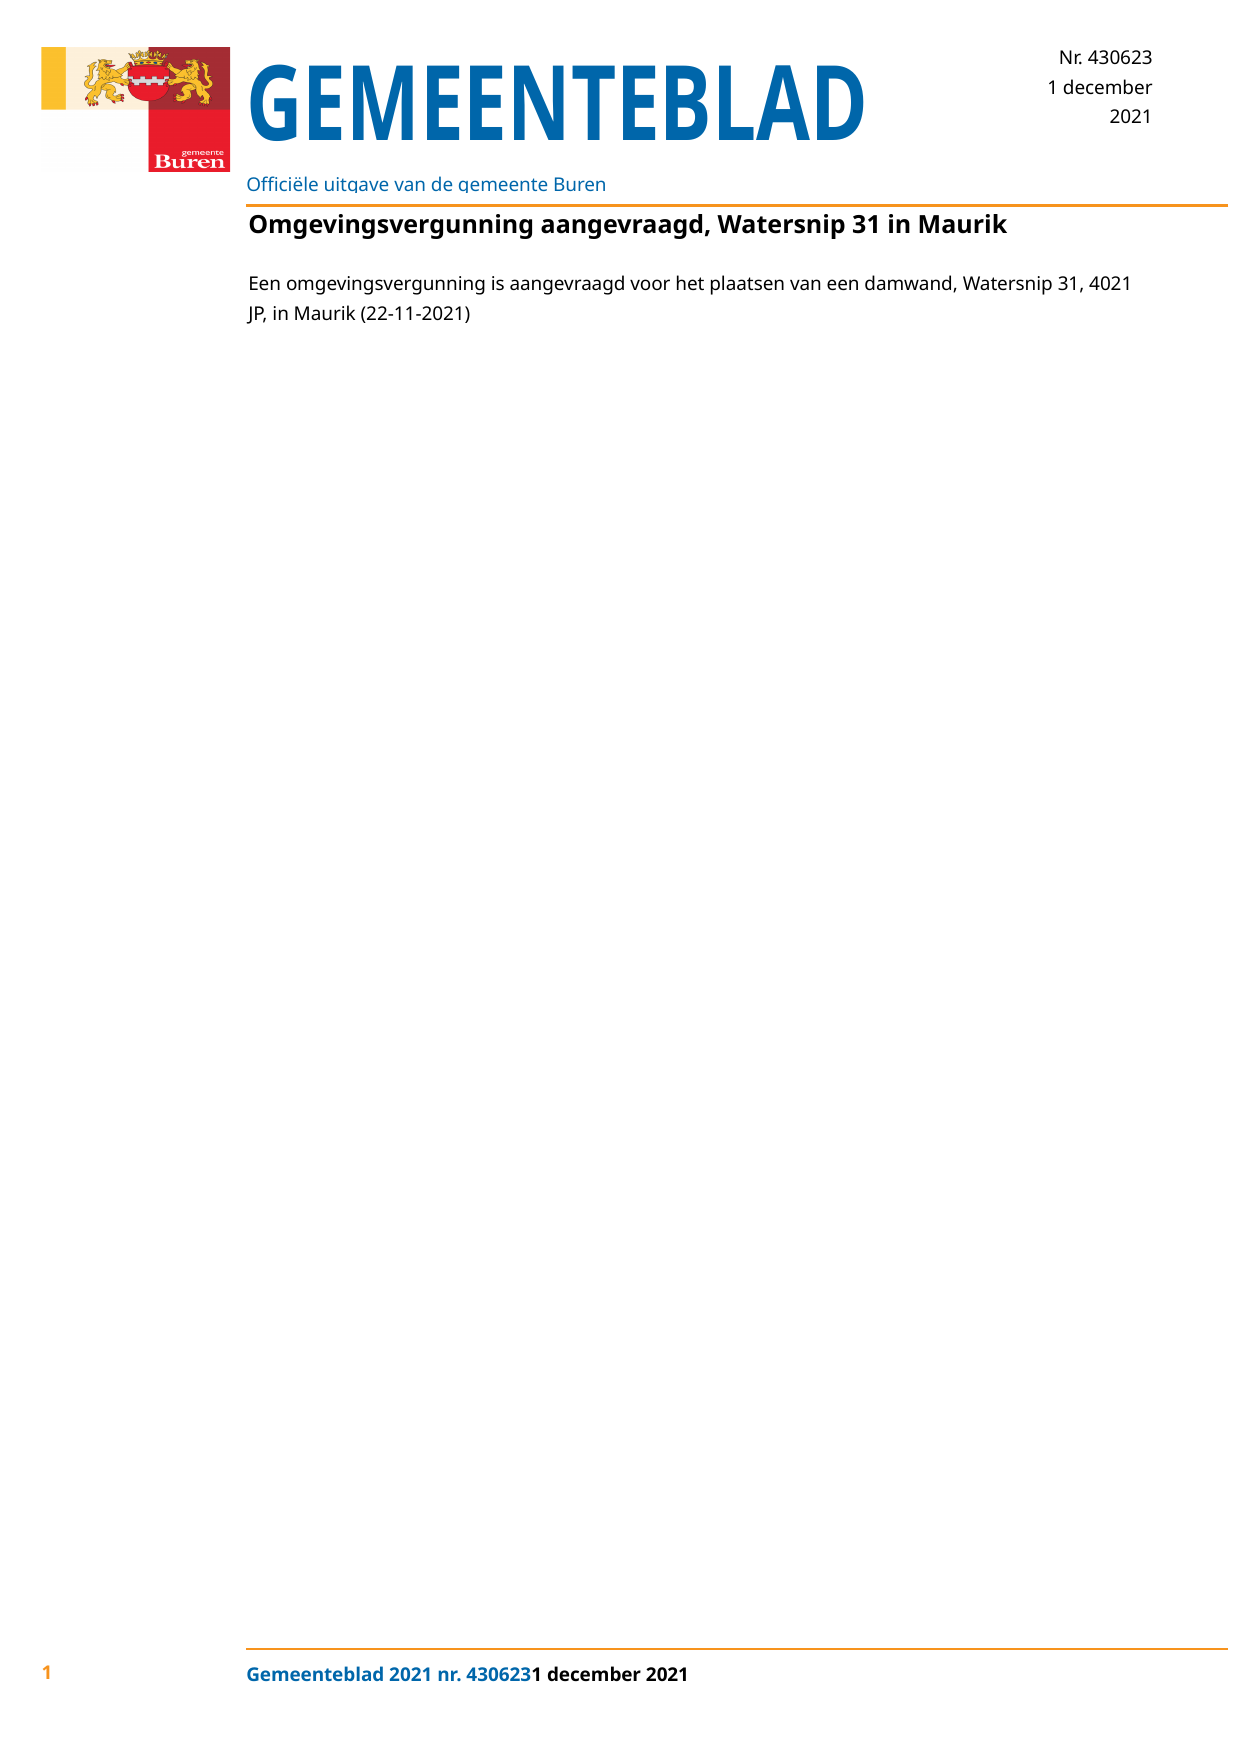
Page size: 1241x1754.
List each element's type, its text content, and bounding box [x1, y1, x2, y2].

text Omgevingsvergunning aangevraagd, Watersnip 31 in Maurik [248, 207, 1152, 241]
picture [41, 47, 231, 172]
text Een omgevingsvergunning is aangevraagd voor het plaatsen van een damwand, Watersnip 31, 4021 JP, in Maurik (22-11-2021) [248, 270, 1152, 326]
